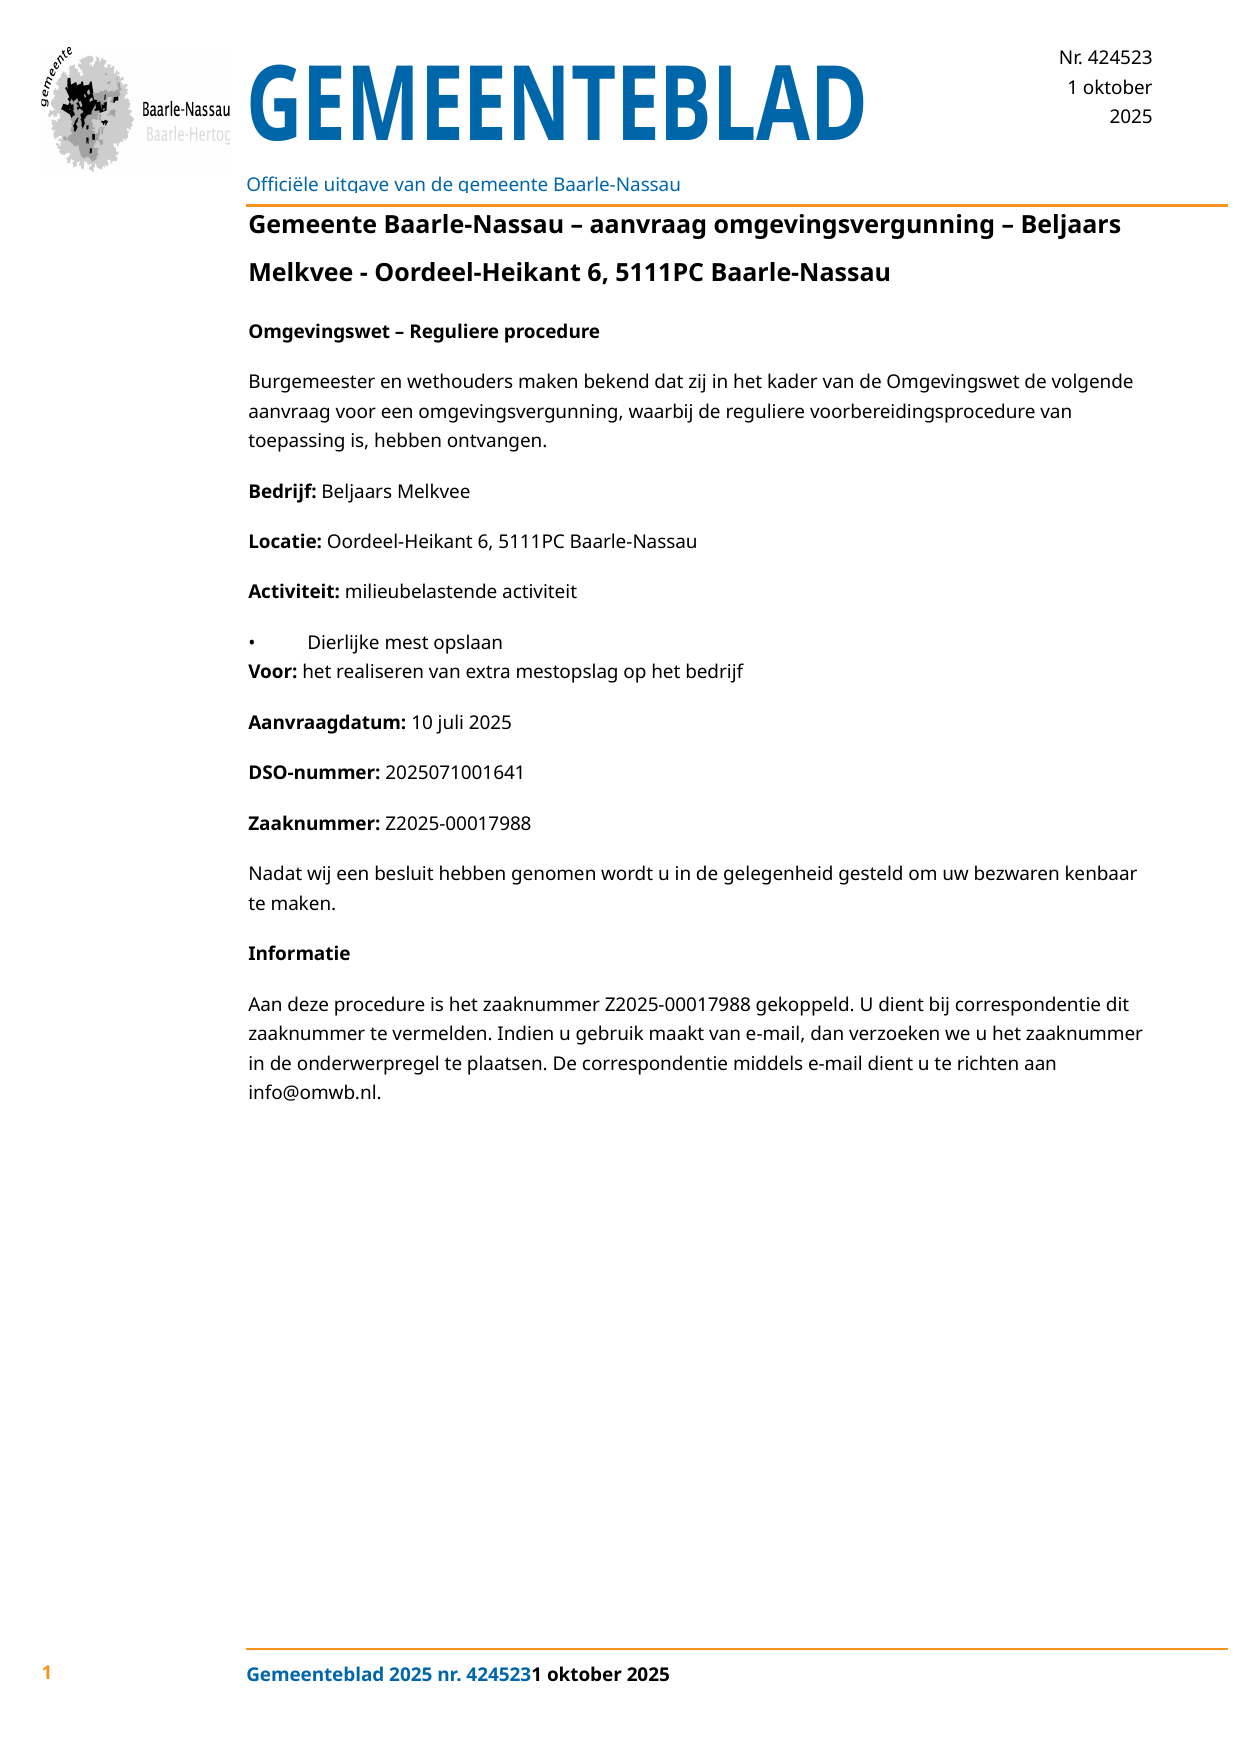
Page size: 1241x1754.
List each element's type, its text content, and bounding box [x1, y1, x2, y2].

text Informatie [248, 940, 1152, 966]
text Burgemeester en wethouders maken bekend dat zij in het kader van de Omgevingswet de volgende aanvraag voor een omgevingsvergunning, waarbij de reguliere voorbereidingsprocedure van toepassing is, hebben ontvangen. [248, 368, 1152, 453]
text Activiteit: milieubelastende activiteit [248, 579, 1152, 604]
text Aanvraagdatum: 10 juli 2025 [248, 709, 1152, 735]
text Locatie: Oordeel-Heikant 6, 5111PC Baarle-Nassau [248, 528, 1152, 554]
list Dierlijke mest opslaan [248, 629, 1152, 655]
text Voor: het realiseren van extra mestopslag op het bedrijf [248, 659, 1152, 684]
text Nadat wij een besluit hebben genomen wordt u in de gelegenheid gesteld om uw bezwaren kenbaar te maken. [248, 860, 1152, 916]
text Aan deze procedure is het zaaknummer Z2025-00017988 gekoppeld. U dient bij correspondentie dit zaaknummer te vermelden. Indien u gebruik maakt van e-mail, dan verzoeken we u het zaaknummer in de onderwerpregel te plaatsen. De correspondentie middels e-mail dient u te richten aan info@omwb.nl. [248, 991, 1152, 1105]
text Zaaknummer: Z2025-00017988 [248, 810, 1152, 836]
text Bedrijf: Beljaars Melkvee [248, 478, 1152, 504]
text Omgevingswet – Reguliere procedure [248, 318, 1152, 344]
picture [41, 47, 231, 172]
text DSO-nummer: 2025071001641 [248, 759, 1152, 785]
text Gemeente Baarle-Nassau – aanvraag omgevingsvergunning – Beljaars Melkvee - Oordeel-Heikant 6, 5111PC Baarle-Nassau [248, 207, 1152, 288]
